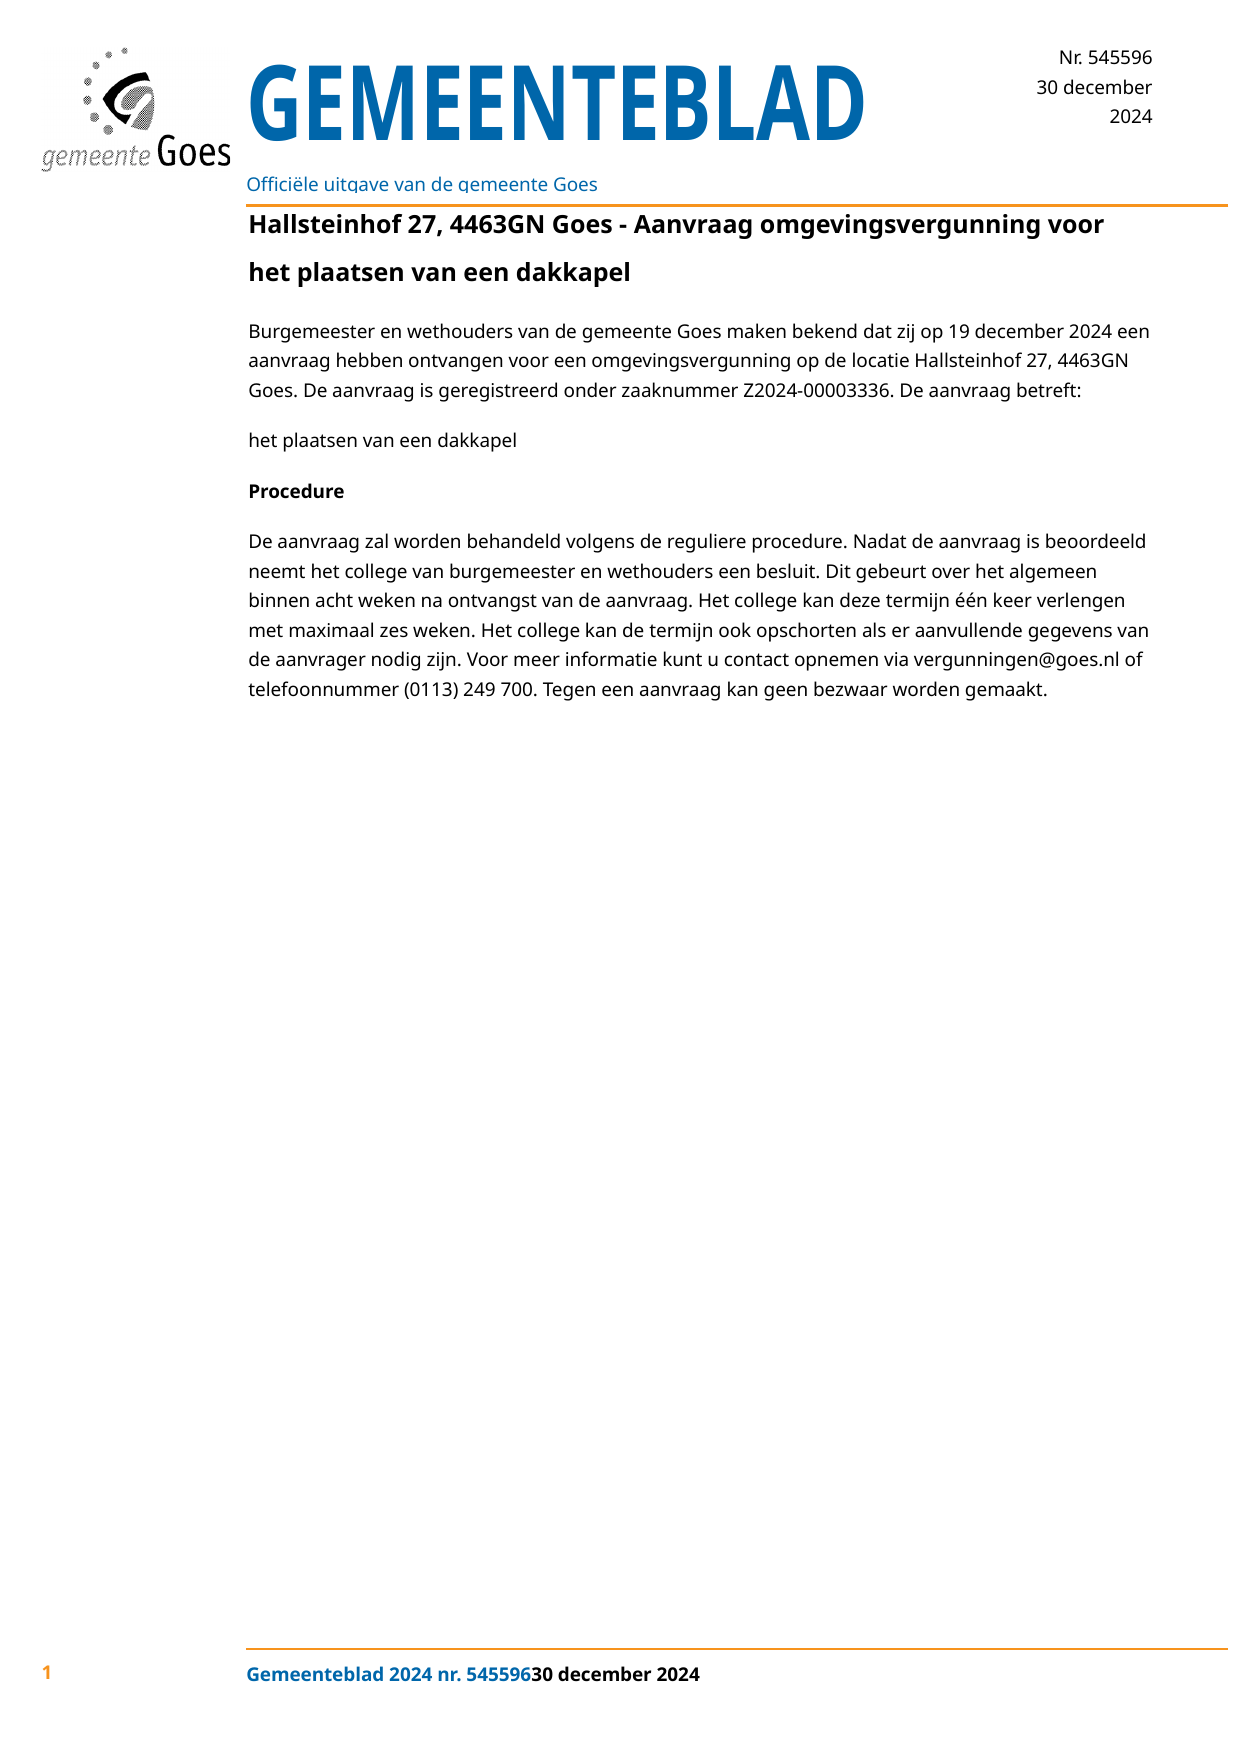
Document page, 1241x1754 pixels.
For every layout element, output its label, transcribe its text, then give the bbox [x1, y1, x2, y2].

text het plaatsen van een dakkapel [248, 427, 1152, 453]
text De aanvraag zal worden behandeld volgens de reguliere procedure. Nadat de aanvraag is beoordeeld neemt het college van burgemeester en wethouders een besluit. Dit gebeurt over het algemeen binnen acht weken na ontvangst van de aanvraag. Het college kan deze termijn één keer verlengen met maximaal zes weken. Het college kan de termijn ook opschorten als er aanvullende gegevens van de aanvrager nodig zijn. Voor meer informatie kunt u contact opnemen via vergunningen@goes.nl of telefoonnummer (0113) 249 700. Tegen een aanvraag kan geen bezwaar worden gemaakt. [248, 528, 1152, 702]
text Burgemeester en wethouders van de gemeente Goes maken bekend dat zij op 19 december 2024 een aanvraag hebben ontvangen voor een omgevingsvergunning op de locatie Hallsteinhof 27, 4463GN Goes. De aanvraag is geregistreerd onder zaaknummer Z2024-00003336. De aanvraag betreft: [248, 318, 1152, 403]
text Hallsteinhof 27, 4463GN Goes - Aanvraag omgevingsvergunning voor het plaatsen van een dakkapel [248, 207, 1152, 288]
picture [41, 47, 231, 172]
text Procedure [248, 478, 1152, 504]
